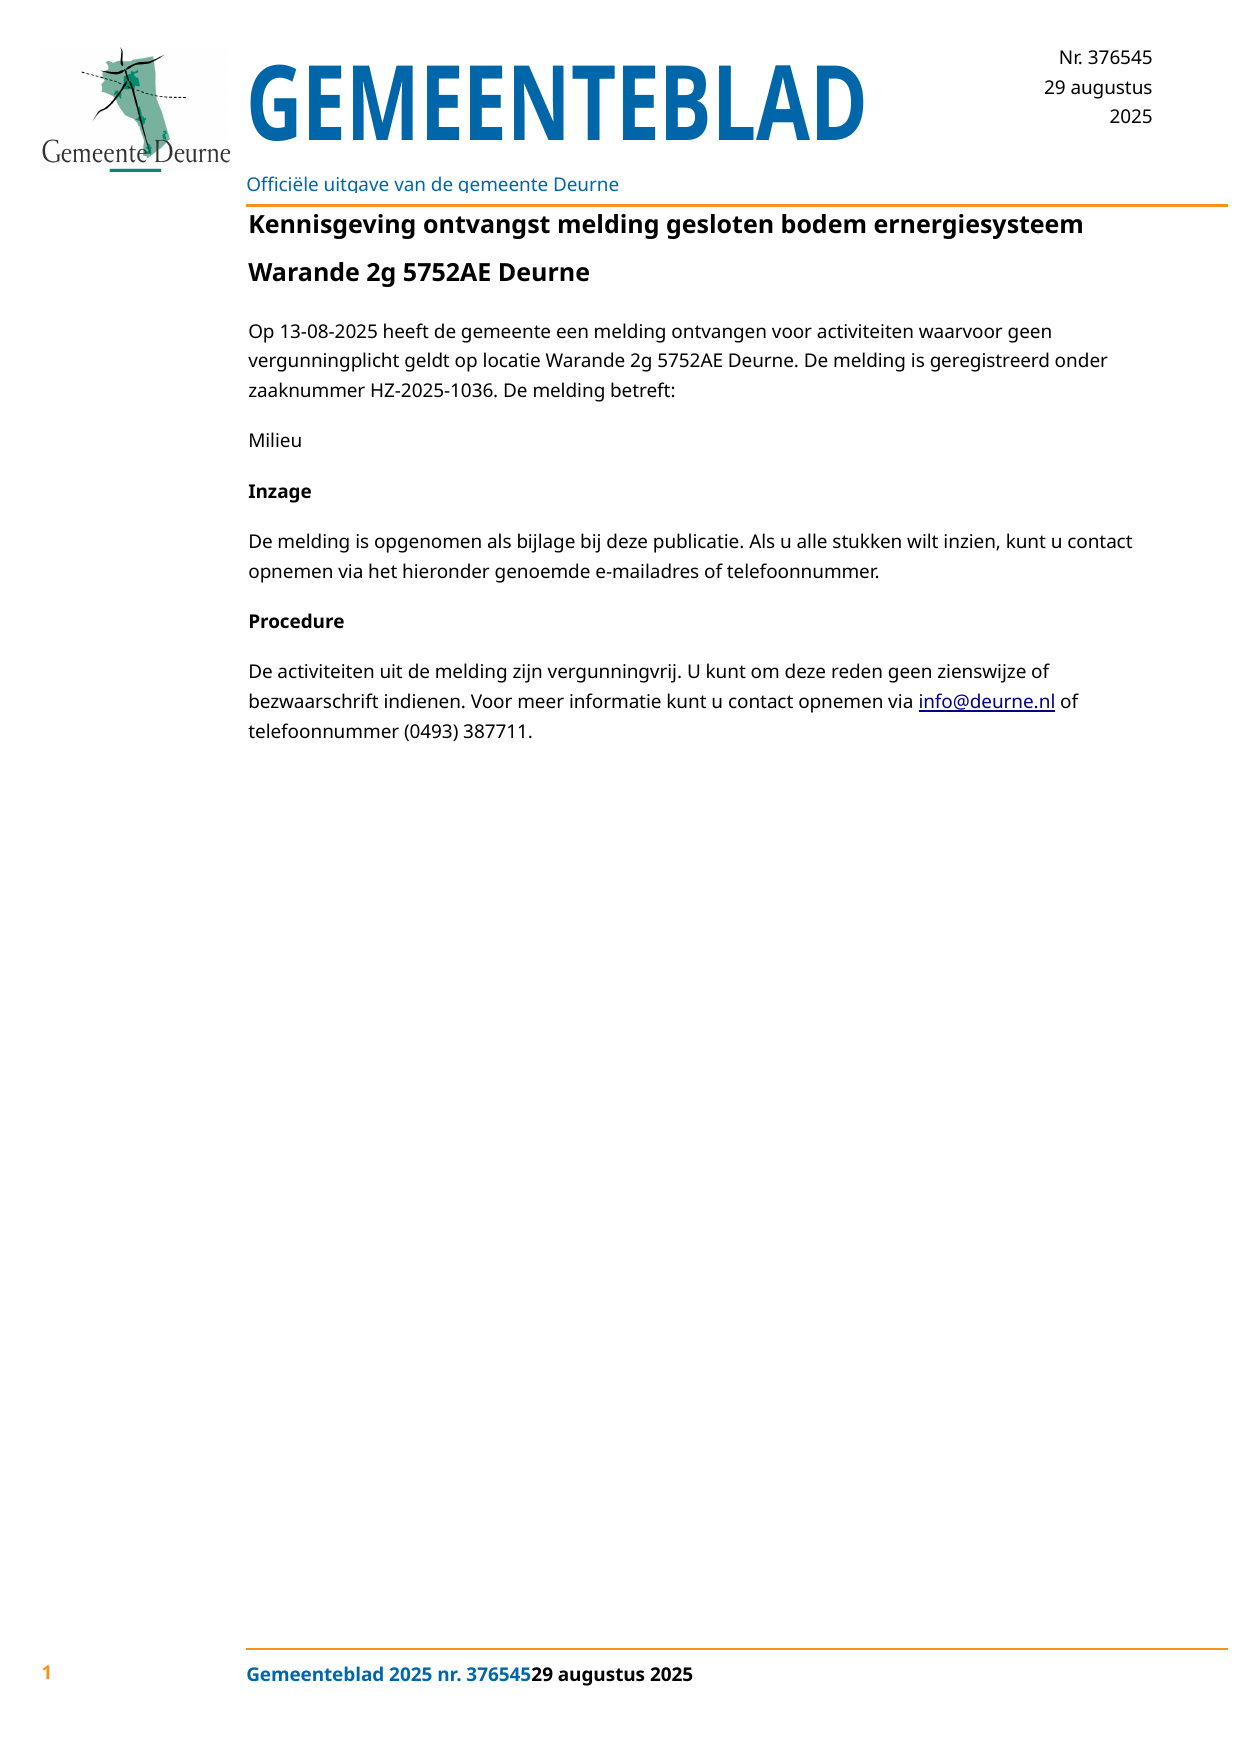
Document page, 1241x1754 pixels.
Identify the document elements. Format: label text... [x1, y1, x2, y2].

text Milieu [248, 427, 1152, 453]
text Op 13-08-2025 heeft de gemeente een melding ontvangen voor activiteiten waarvoor geen vergunningplicht geldt op locatie Warande 2g 5752AE Deurne. De melding is geregistreerd onder zaaknummer HZ-2025-1036. De melding betreft: [248, 318, 1152, 403]
text Inzage [248, 478, 1152, 504]
text De activiteiten uit de melding zijn vergunningvrij. U kunt om deze reden geen zienswijze of bezwaarschrift indienen. Voor meer informatie kunt u contact opnemen via info@deurne.nl of telefoonnummer (0493) 387711. [248, 659, 1152, 744]
picture [41, 47, 231, 172]
text Kennisgeving ontvangst melding gesloten bodem ernergiesysteem Warande 2g 5752AE Deurne [248, 207, 1152, 288]
text De melding is opgenomen als bijlage bij deze publicatie. Als u alle stukken wilt inzien, kunt u contact opnemen via het hieronder genoemde e-mailadres of telefoonnummer. [248, 528, 1152, 584]
text Procedure [248, 608, 1152, 634]
